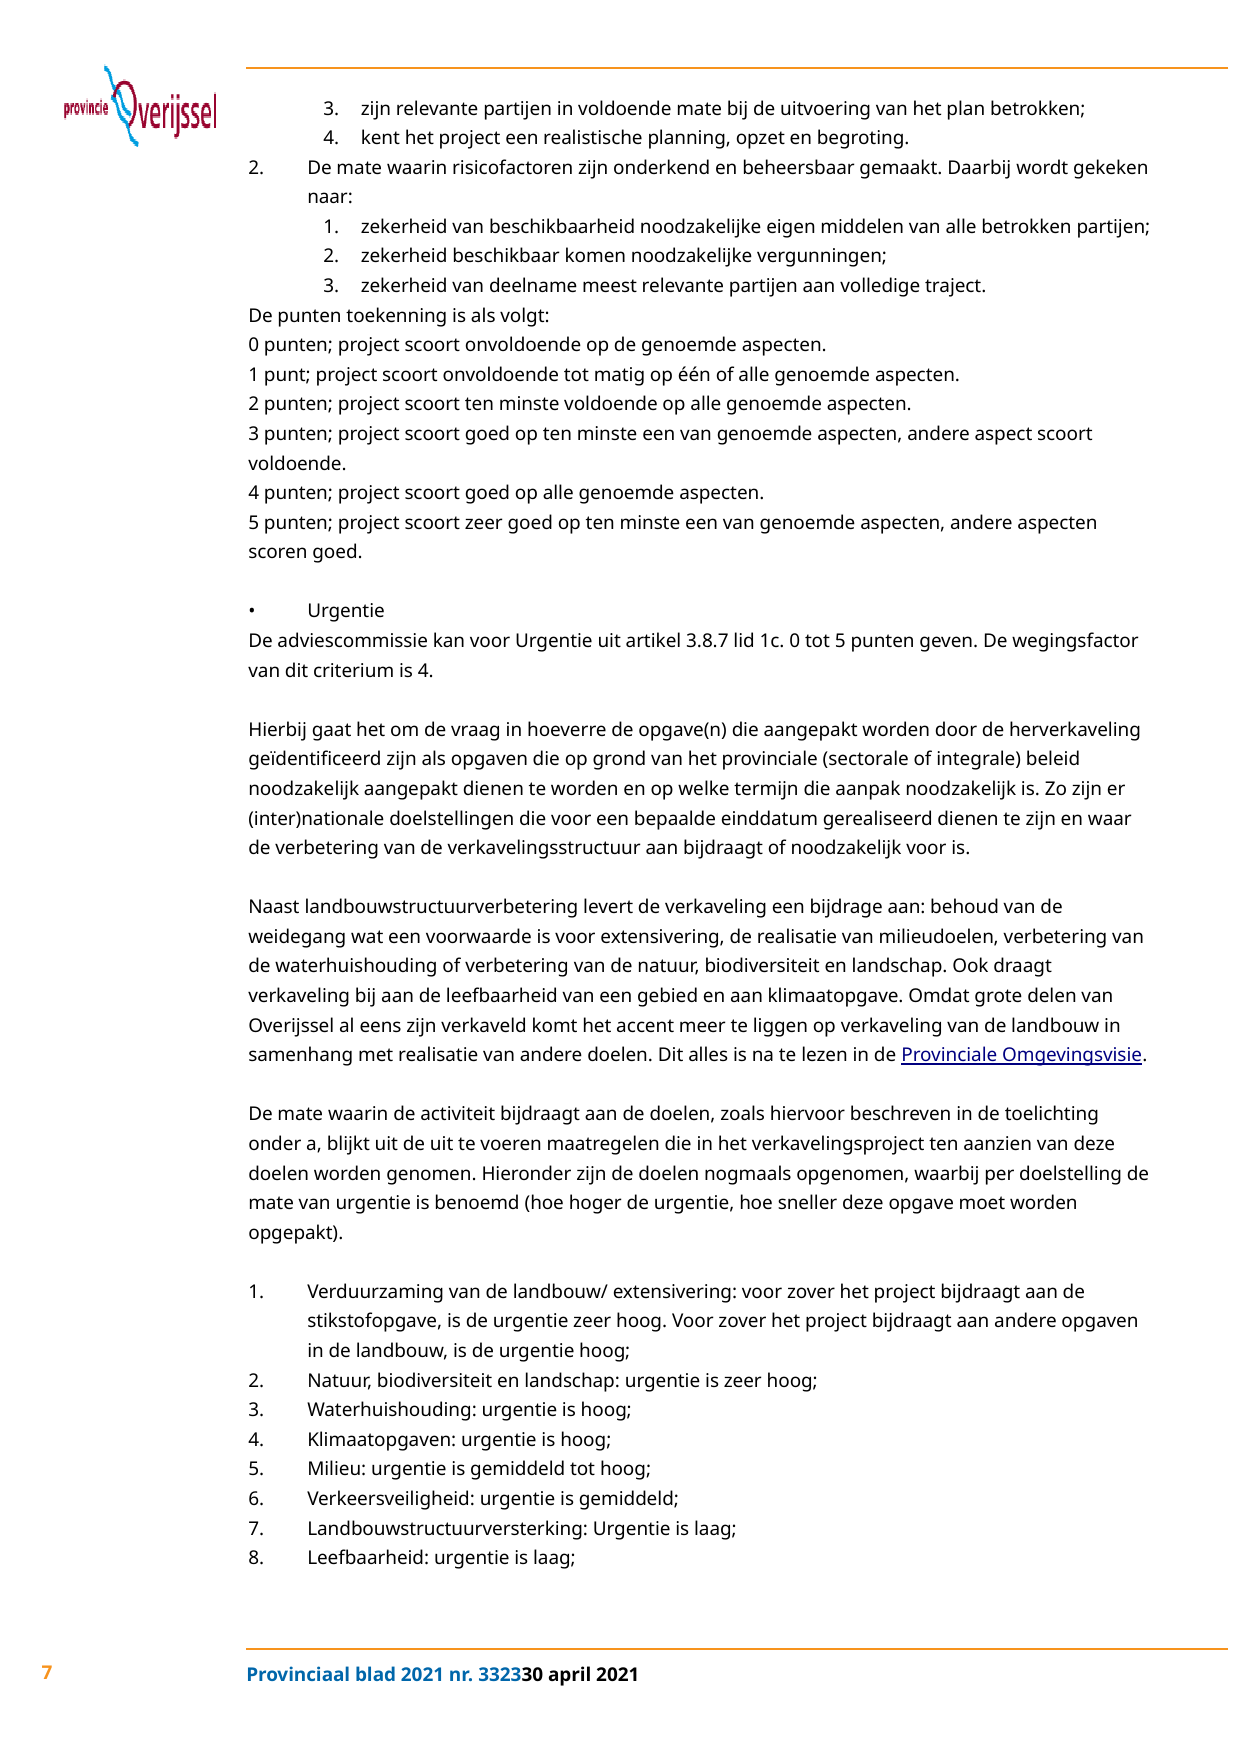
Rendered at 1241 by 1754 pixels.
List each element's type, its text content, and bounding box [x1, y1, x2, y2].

picture [41, 47, 231, 172]
list Natuur, biodiversiteit en landschap: urgentie is zeer hoog; [248, 1367, 1152, 1393]
list zekerheid van deelname meest relevante partijen aan volledige traject. [323, 272, 1152, 298]
list Landbouwstructuurversterking: Urgentie is laag; [248, 1515, 1152, 1541]
list De mate waarin risicofactoren zijn onderkend en beheersbaar gemaakt. Daarbij wordt gekeken naar: [248, 154, 1152, 209]
text De adviescommissie kan voor Urgentie uit artikel 3.8.7 lid 1c. 0 tot 5 punten geven. De wegingsfactor van dit criterium is 4. [248, 627, 1152, 683]
list zijn relevante partijen in voldoende mate bij de uitvoering van het plan betrokken; [323, 95, 1152, 121]
list Leefbaarheid: urgentie is laag; [248, 1544, 1152, 1570]
text Hierbij gaat het om de vraag in hoeverre de opgave(n) die aangepakt worden door de herverkaveling geïdentificeerd zijn als opgaven die op grond van het provinciale (sectorale of integrale) beleid noodzakelijk aangepakt dienen te worden en op welke termijn die aanpak noodzakelijk is. Zo zijn er (inter)nationale doelstellingen die voor een bepaalde einddatum gerealiseerd dienen te zijn en waar de verbetering van de verkavelingsstructuur aan bijdraagt of noodzakelijk voor is. [248, 716, 1152, 860]
list Urgentie [248, 598, 1152, 623]
list Verkeersveiligheid: urgentie is gemiddeld; [248, 1485, 1152, 1511]
list Verduurzaming van de landbouw/ extensivering: voor zover het project bijdraagt aan de stikstofopgave, is de urgentie zeer hoog. Voor zover het project bijdraagt aan andere opgaven in de landbouw, is de urgentie hoog; [248, 1278, 1152, 1363]
list Klimaatopgaven: urgentie is hoog; [248, 1426, 1152, 1452]
text 5 punten; project scoort zeer goed op ten minste een van genoemde aspecten, andere aspecten scoren goed. [248, 509, 1152, 564]
text 1 punt; project scoort onvoldoende tot matig op één of alle genoemde aspecten. [248, 361, 1152, 387]
list zekerheid beschikbaar komen noodzakelijke vergunningen; [323, 243, 1152, 268]
text Naast landbouwstructuurverbetering levert de verkaveling een bijdrage aan: behoud van de weidegang wat een voorwaarde is voor extensivering, de realisatie van milieudoelen, verbetering van de waterhuishouding of verbetering van de natuur, biodiversiteit en landschap. Ook draagt verkaveling bij aan de leefbaarheid van een gebied en aan klimaatopgave. Omdat grote delen van Overijssel al eens zijn verkaveld komt het accent meer te liggen op verkaveling van de landbouw in samenhang met realisatie van andere doelen. Dit alles is na te lezen in de Provinciale Omgevingsvisie. [248, 893, 1152, 1067]
list Waterhuishouding: urgentie is hoog; [248, 1396, 1152, 1422]
text De mate waarin de activiteit bijdraagt aan de doelen, zoals hiervoor beschreven in de toelichting onder a, blijkt uit de uit te voeren maatregelen die in het verkavelingsproject ten aanzien van deze doelen worden genomen. Hieronder zijn de doelen nogmaals opgenomen, waarbij per doelstelling de mate van urgentie is benoemd (hoe hoger de urgentie, hoe sneller deze opgave moet worden opgepakt). [248, 1101, 1152, 1245]
list zekerheid van beschikbaarheid noodzakelijke eigen middelen van alle betrokken partijen; [323, 213, 1152, 239]
text 4 punten; project scoort goed op alle genoemde aspecten. [248, 479, 1152, 505]
list Milieu: urgentie is gemiddeld tot hoog; [248, 1456, 1152, 1481]
text 3 punten; project scoort goed op ten minste een van genoemde aspecten, andere aspect scoort voldoende. [248, 420, 1152, 476]
text 2 punten; project scoort ten minste voldoende op alle genoemde aspecten. [248, 391, 1152, 416]
text De punten toekenning is als volgt: [248, 302, 1152, 328]
text 0 punten; project scoort onvoldoende op de genoemde aspecten. [248, 331, 1152, 357]
list kent het project een realistische planning, opzet en begroting. [323, 124, 1152, 150]
